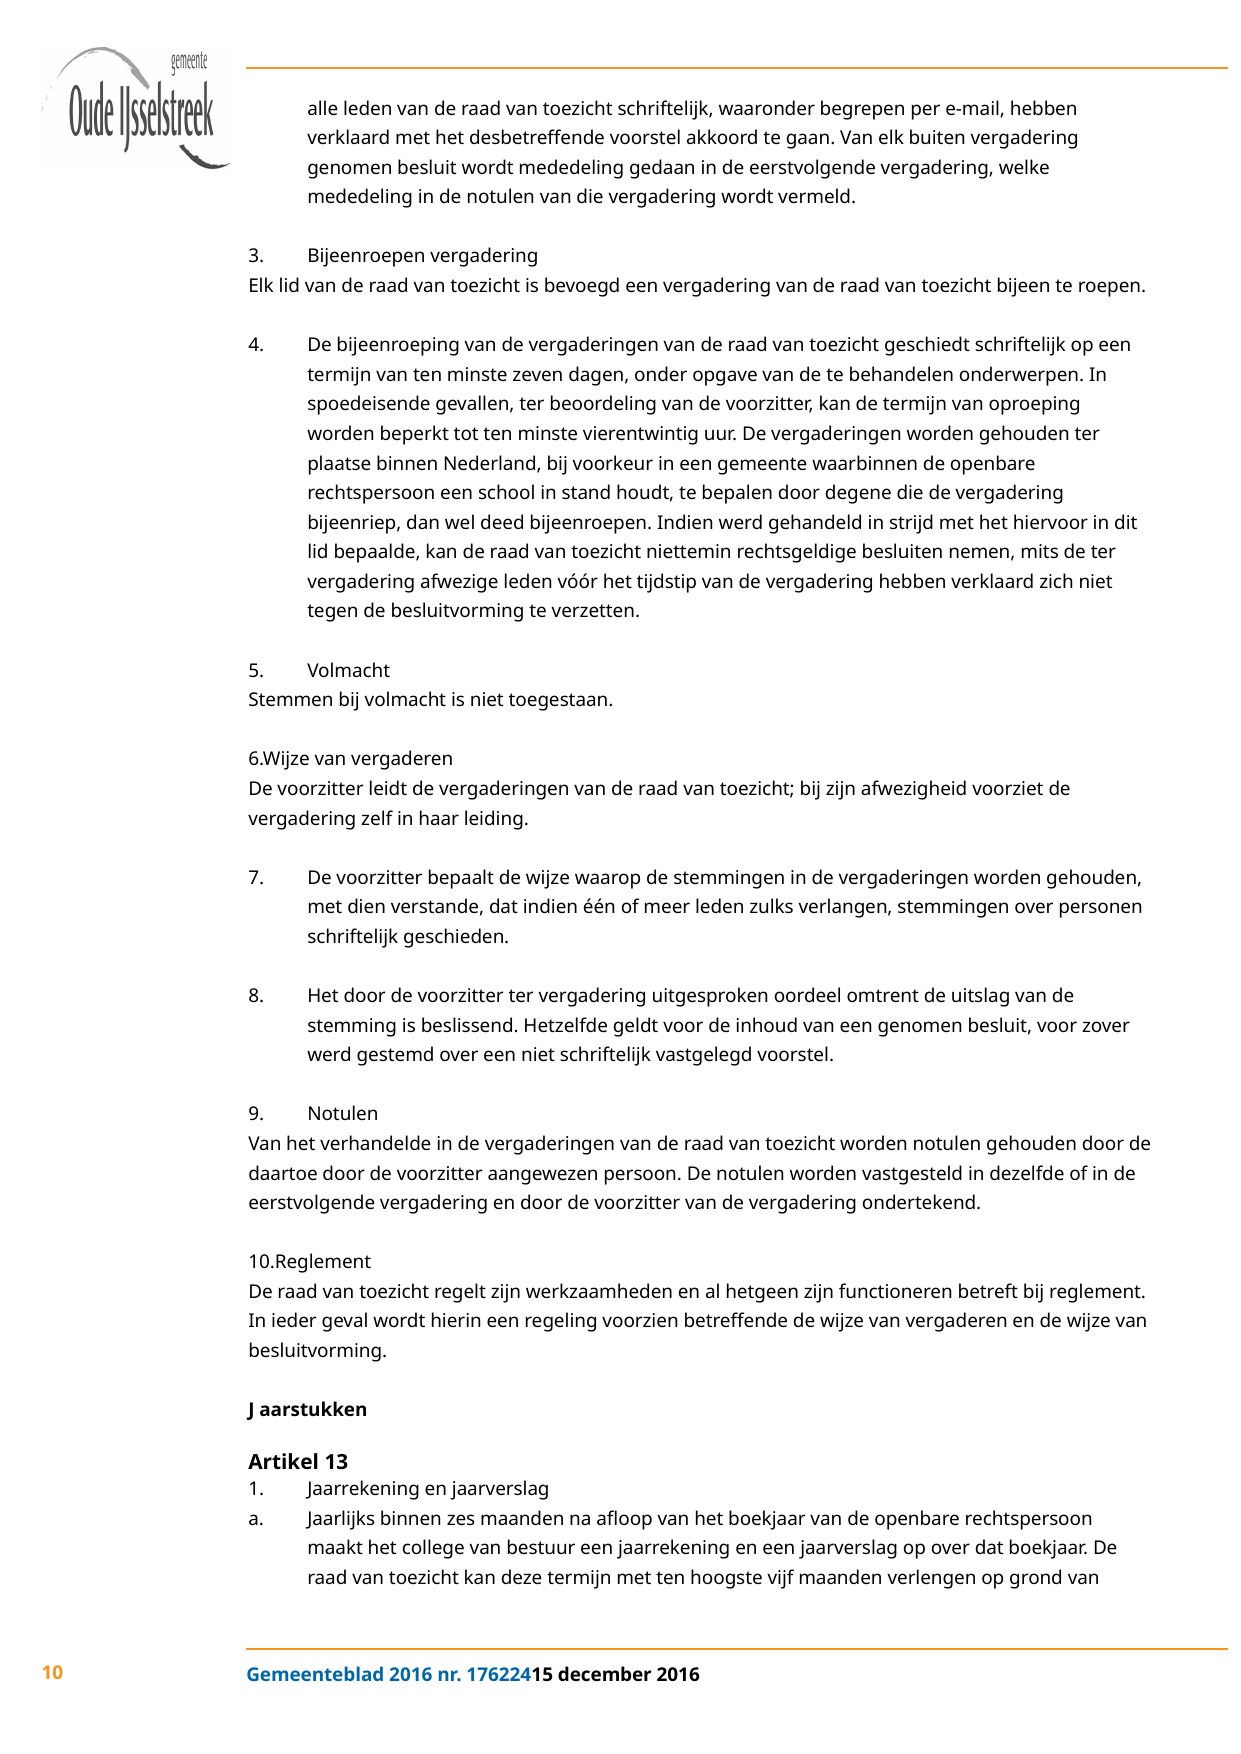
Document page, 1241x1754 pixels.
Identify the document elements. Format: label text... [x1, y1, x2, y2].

text De raad van toezicht regelt zijn werkzaamheden en al hetgeen zijn functioneren betreft bij reglement. In ieder geval wordt hierin een regeling voorzien betreffende de wijze van vergaderen en de wijze van besluitvorming. [248, 1278, 1152, 1363]
list Jaarlijks binnen zes maanden na afloop van het boekjaar van de openbare rechtspersoon maakt het college van bestuur een jaarrekening en een jaarverslag op over dat boekjaar. De raad van toezicht kan deze termijn met ten hoogste vijf maanden verlengen op grond van [248, 1505, 1152, 1590]
text Van het verhandelde in de vergaderingen van de raad van toezicht worden notulen gehouden door de daartoe door de voorzitter aangewezen persoon. De notulen worden vastgesteld in dezelfde of in de eerstvolgende vergadering en door de voorzitter van de vergadering ondertekend. [248, 1130, 1152, 1215]
text Elk lid van de raad van toezicht is bevoegd een vergadering van de raad van toezicht bijeen te roepen. [248, 272, 1152, 298]
text Stemmen bij volmacht is niet toegestaan. [248, 686, 1152, 712]
text Artikel 13 [248, 1447, 1152, 1475]
list Het door de voorzitter ter vergadering uitgesproken oordeel omtrent de uitslag van de stemming is beslissend. Hetzelfde geldt voor de inhoud van een genomen besluit, voor zover werd gestemd over een niet schriftelijk vastgelegd voorstel. [248, 982, 1152, 1067]
list Bijeenroepen vergadering [248, 243, 1152, 268]
list alle leden van de raad van toezicht schriftelijk, waaronder begrepen per e-mail, hebben verklaard met het desbetreffende voorstel akkoord te gaan. Van elk buiten vergadering genomen besluit wordt mededeling gedaan in de eerstvolgende vergadering, welke mededeling in de notulen van die vergadering wordt vermeld. [248, 95, 1152, 209]
text J aarstukken [248, 1396, 1152, 1422]
list De voorzitter bepaalt de wijze waarop de stemmingen in de vergaderingen worden gehouden, met dien verstande, dat indien één of meer leden zulks verlangen, stemmingen over personen schriftelijk geschieden. [248, 864, 1152, 949]
list Volmacht [248, 657, 1152, 683]
list De bijeenroeping van de vergaderingen van de raad van toezicht geschiedt schriftelijk op een termijn van ten minste zeven dagen, onder opgave van de te behandelen onderwerpen. In spoedeisende gevallen, ter beoordeling van de voorzitter, kan de termijn van oproeping worden beperkt tot ten minste vierentwintig uur. De vergaderingen worden gehouden ter plaatse binnen Nederland, bij voorkeur in een gemeente waarbinnen de openbare rechtspersoon een school in stand houdt, te bepalen door degene die de vergadering bijeenriep, dan wel deed bijeenroepen. Indien werd gehandeld in strijd met het hiervoor in dit lid bepaalde, kan de raad van toezicht niettemin rechtsgeldige besluiten nemen, mits de ter vergadering afwezige leden vóór het tijdstip van de vergadering hebben verklaard zich niet tegen de besluitvorming te verzetten. [248, 331, 1152, 623]
list Jaarrekening en jaarverslag [248, 1475, 1152, 1501]
text 6.Wijze van vergaderen [248, 746, 1152, 771]
text 10.Reglement [248, 1248, 1152, 1274]
list Notulen [248, 1101, 1152, 1126]
text De voorzitter leidt de vergaderingen van de raad van toezicht; bij zijn afwezigheid voorziet de vergadering zelf in haar leiding. [248, 775, 1152, 831]
picture [41, 47, 231, 172]
